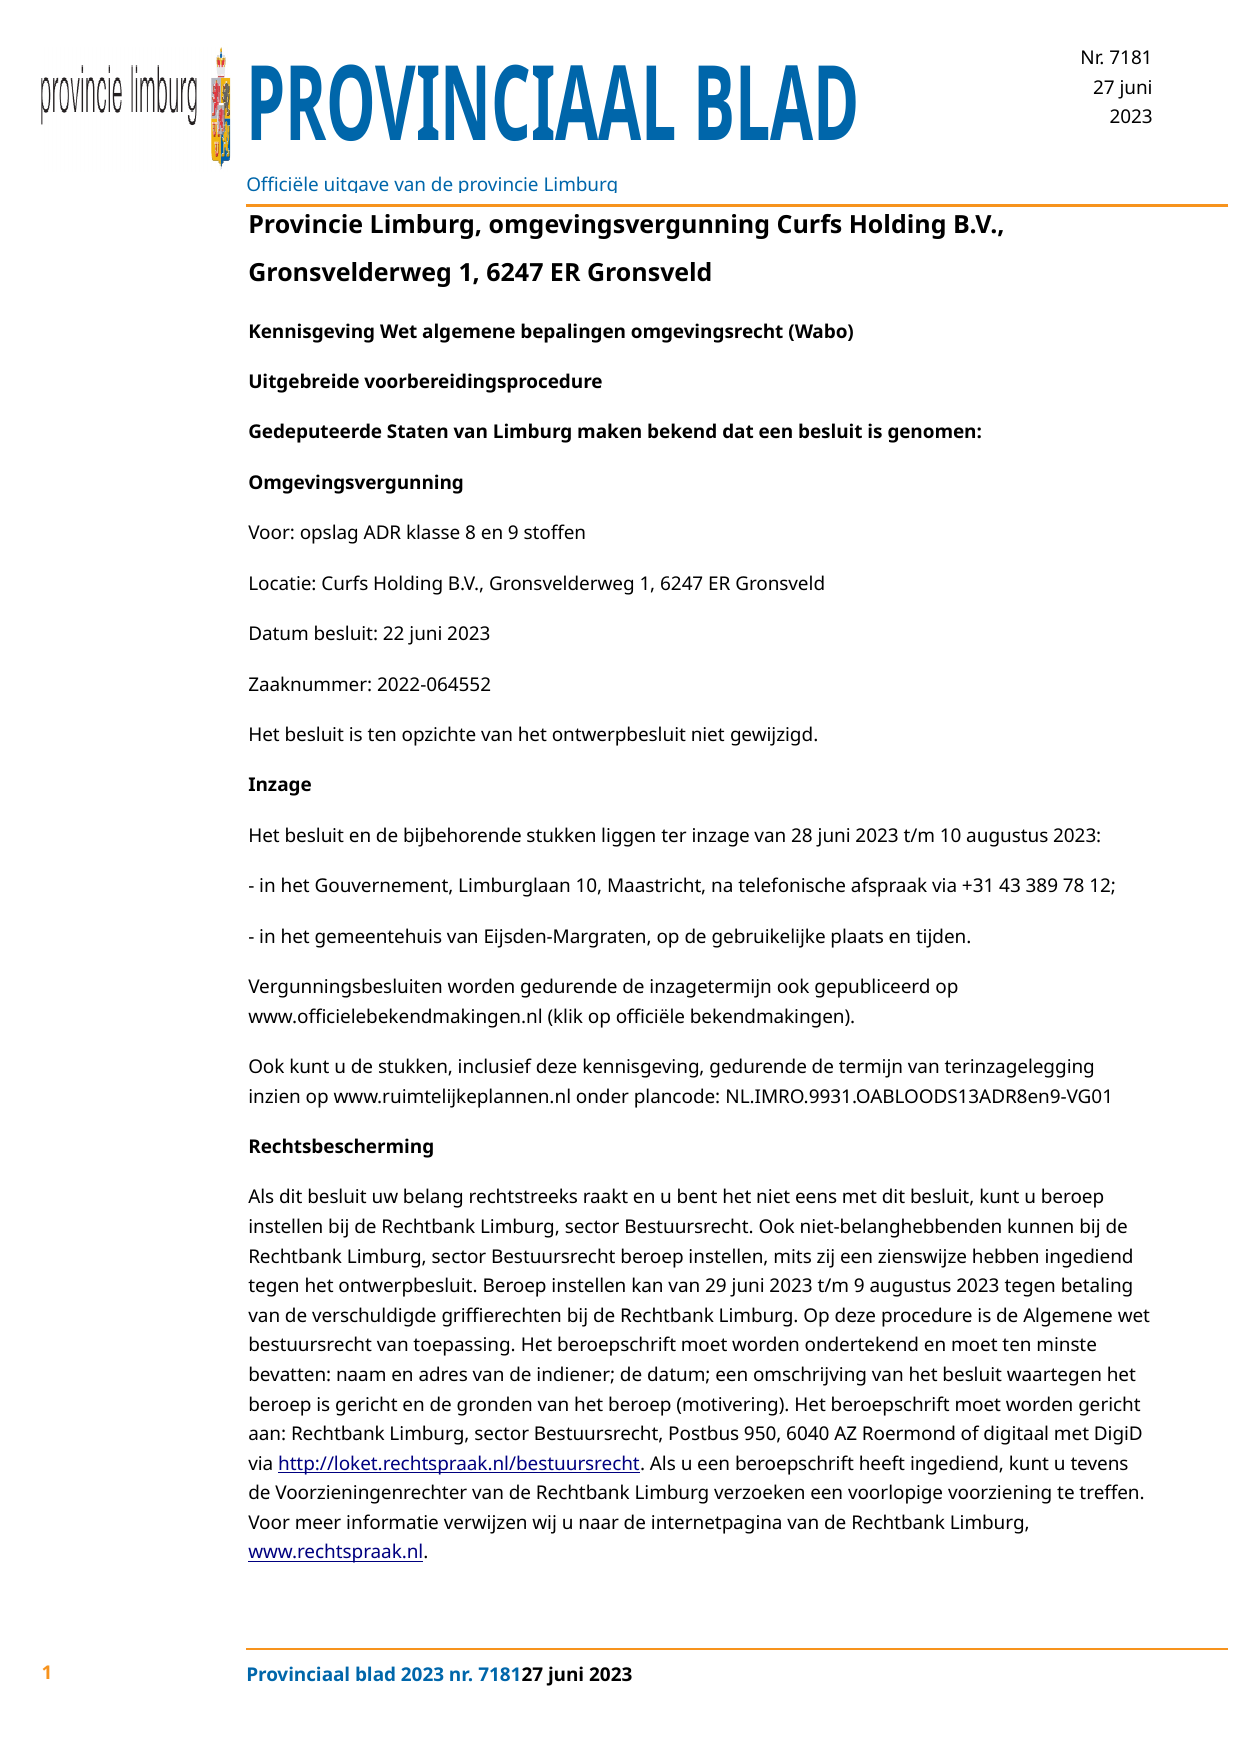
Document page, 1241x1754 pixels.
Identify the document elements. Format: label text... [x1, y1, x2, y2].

picture [41, 47, 231, 172]
text Zaaknummer: 2022-064552 [248, 671, 1152, 697]
text Omgevingsvergunning [248, 469, 1152, 495]
text Kennisgeving Wet algemene bepalingen omgevingsrecht (Wabo) [248, 318, 1152, 344]
text - in het gemeentehuis van Eijsden-Margraten, op de gebruikelijke plaats en tijden. [248, 923, 1152, 949]
text Uitgebreide voorbereidingsprocedure [248, 368, 1152, 394]
text Rechtsbescherming [248, 1133, 1152, 1159]
text Het besluit is ten opzichte van het ontwerpbesluit niet gewijzigd. [248, 721, 1152, 747]
text Als dit besluit uw belang rechtstreeks raakt en u bent het niet eens met dit besluit, kunt u beroep instellen bij de Rechtbank Limburg, sector Bestuursrecht. Ook niet-belanghebbenden kunnen bij de Rechtbank Limburg, sector Bestuursrecht beroep instellen, mits zij een zienswijze hebben ingediend tegen het ontwerpbesluit. Beroep instellen kan van 29 juni 2023 t/m 9 augustus 2023 tegen betaling van de verschuldigde griffierechten bij de Rechtbank Limburg. Op deze procedure is de Algemene wet bestuursrecht van toepassing. Het beroepschrift moet worden ondertekend en moet ten minste bevatten: naam en adres van de indiener; de datum; een omschrijving van het besluit waartegen het beroep is gericht en de gronden van het beroep (motivering). Het beroepschrift moet worden gericht aan: Rechtbank Limburg, sector Bestuursrecht, Postbus 950, 6040 AZ Roermond of digitaal met DigiD via http://loket.rechtspraak.nl/bestuursrecht. Als u een beroepschrift heeft ingediend, kunt u tevens de Voorzieningenrechter van de Rechtbank Limburg verzoeken een voorlopige voorziening te treffen. Voor meer informatie verwijzen wij u naar de internetpagina van de Rechtbank Limburg, www.rechtspraak.nl. [248, 1184, 1152, 1564]
text Inzage [248, 772, 1152, 797]
text Ook kunt u de stukken, inclusief deze kennisgeving, gedurende de termijn van terinzagelegging inzien op www.ruimtelijkeplannen.nl onder plancode: NL.IMRO.9931.OABLOODS13ADR8en9-VG01 [248, 1053, 1152, 1109]
text Gedeputeerde Staten van Limburg maken bekend dat een besluit is genomen: [248, 419, 1152, 444]
text Locatie: Curfs Holding B.V., Gronsvelderweg 1, 6247 ER Gronsveld [248, 570, 1152, 596]
text Vergunningsbesluiten worden gedurende de inzagetermijn ook gepubliceerd op www.officielebekendmakingen.nl (klik op officiële bekendmakingen). [248, 973, 1152, 1029]
text Datum besluit: 22 juni 2023 [248, 620, 1152, 646]
text Provincie Limburg, omgevingsvergunning Curfs Holding B.V., Gronsvelderweg 1, 6247 ER Gronsveld [248, 207, 1152, 288]
text - in het Gouvernement, Limburglaan 10, Maastricht, na telefonische afspraak via +31 43 389 78 12; [248, 872, 1152, 898]
text Het besluit en de bijbehorende stukken liggen ter inzage van 28 juni 2023 t/m 10 augustus 2023: [248, 822, 1152, 848]
text Voor: opslag ADR klasse 8 en 9 stoffen [248, 519, 1152, 545]
